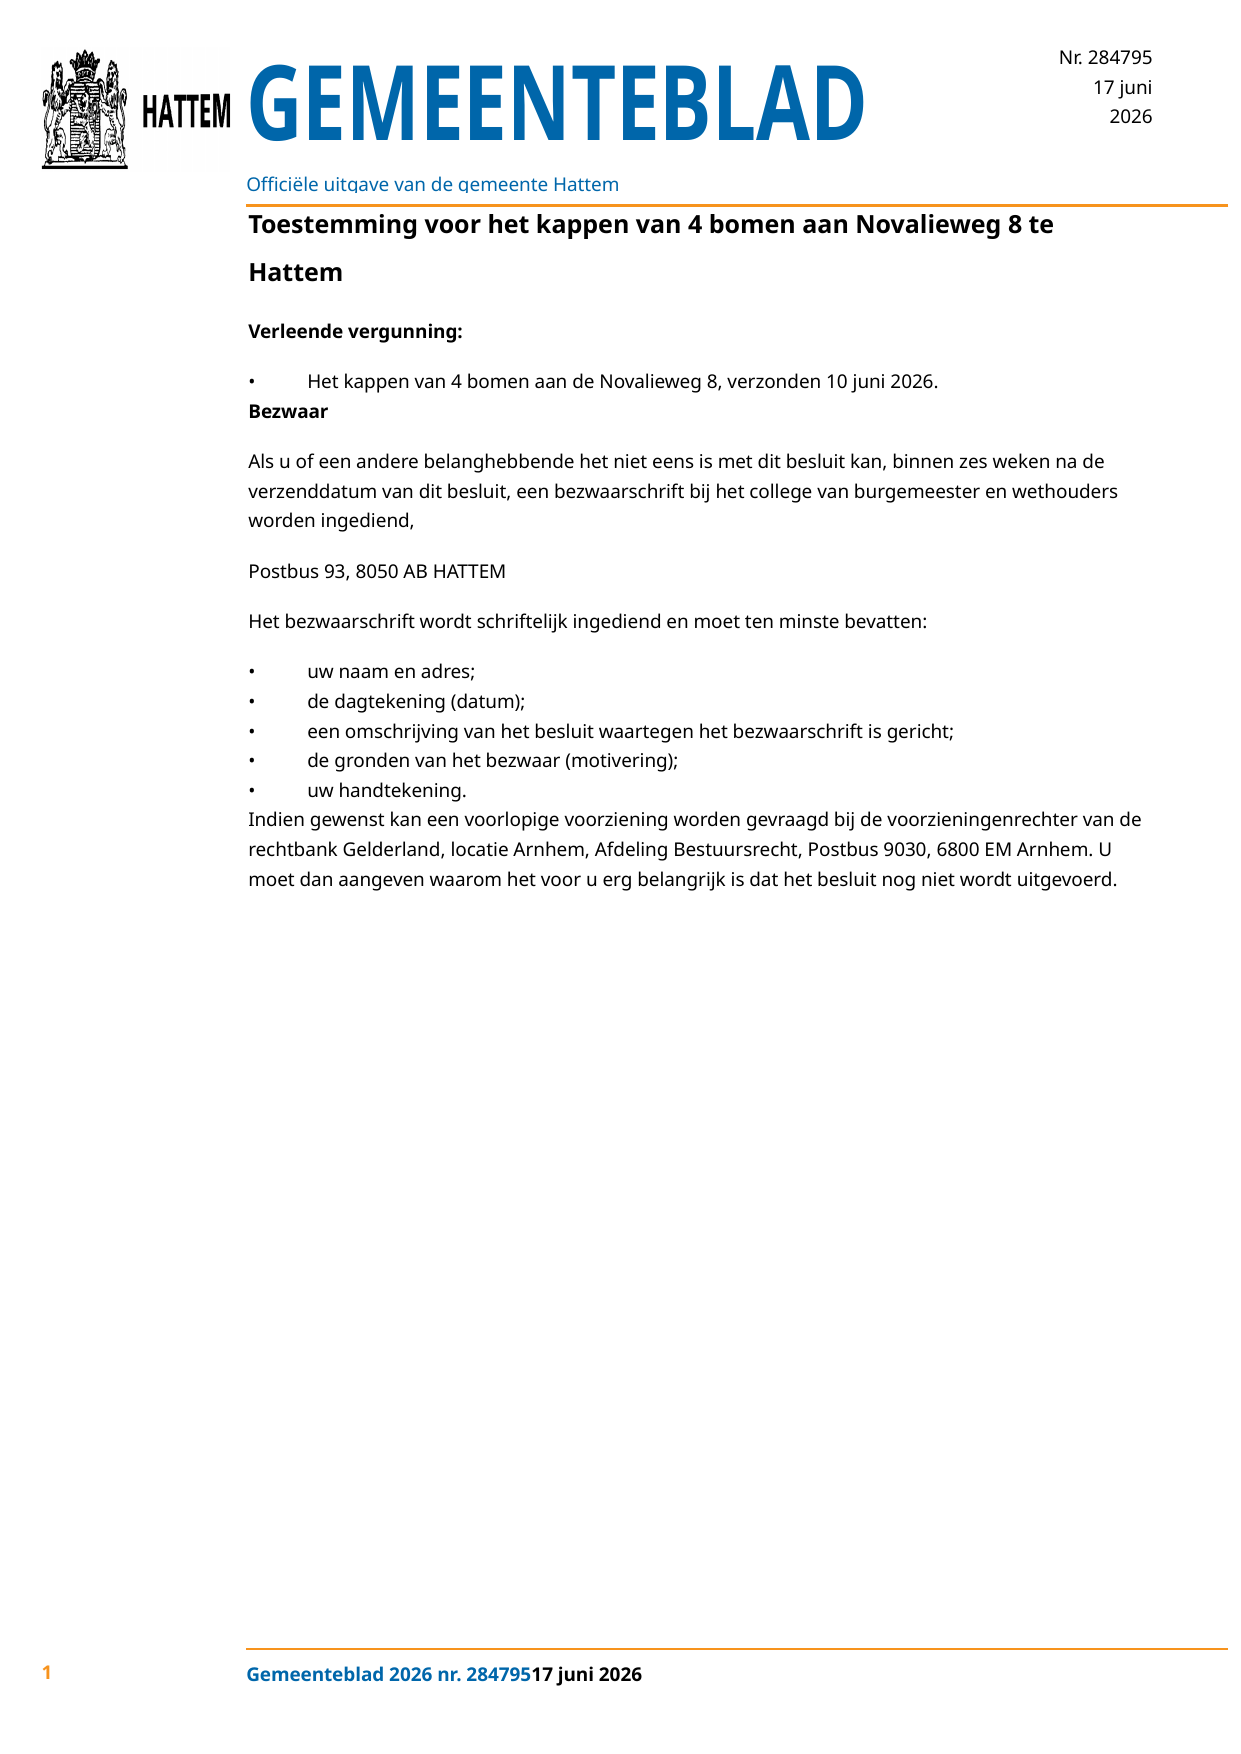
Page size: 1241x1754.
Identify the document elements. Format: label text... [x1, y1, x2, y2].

list de dagtekening (datum); [248, 688, 1152, 714]
text Indien gewenst kan een voorlopige voorziening worden gevraagd bij de voorzieningenrechter van de rechtbank Gelderland, locatie Arnhem, Afdeling Bestuursrecht, Postbus 9030, 6800 EM Arnhem. U moet dan aangeven waarom het voor u erg belangrijk is dat het besluit nog niet wordt uitgevoerd. [248, 807, 1152, 892]
picture [41, 47, 231, 172]
list een omschrijving van het besluit waartegen het bezwaarschrift is gericht; [248, 718, 1152, 744]
list uw naam en adres; [248, 659, 1152, 684]
text Bezwaar [248, 398, 1152, 424]
list Het kappen van 4 bomen aan de Novalieweg 8, verzonden 10 juni 2026. [248, 368, 1152, 394]
text Het bezwaarschrift wordt schriftelijk ingediend en moet ten minste bevatten: [248, 608, 1152, 634]
text Als u of een andere belanghebbende het niet eens is met dit besluit kan, binnen zes weken na de verzenddatum van dit besluit, een bezwaarschrift bij het college van burgemeester en wethouders worden ingediend, [248, 448, 1152, 533]
text Toestemming voor het kappen van 4 bomen aan Novalieweg 8 te Hattem [248, 207, 1152, 288]
list de gronden van het bezwaar (motivering); [248, 747, 1152, 773]
text Postbus 93, 8050 AB HATTEM [248, 558, 1152, 584]
list uw handtekening. [248, 777, 1152, 803]
text Verleende vergunning: [248, 318, 1152, 344]
